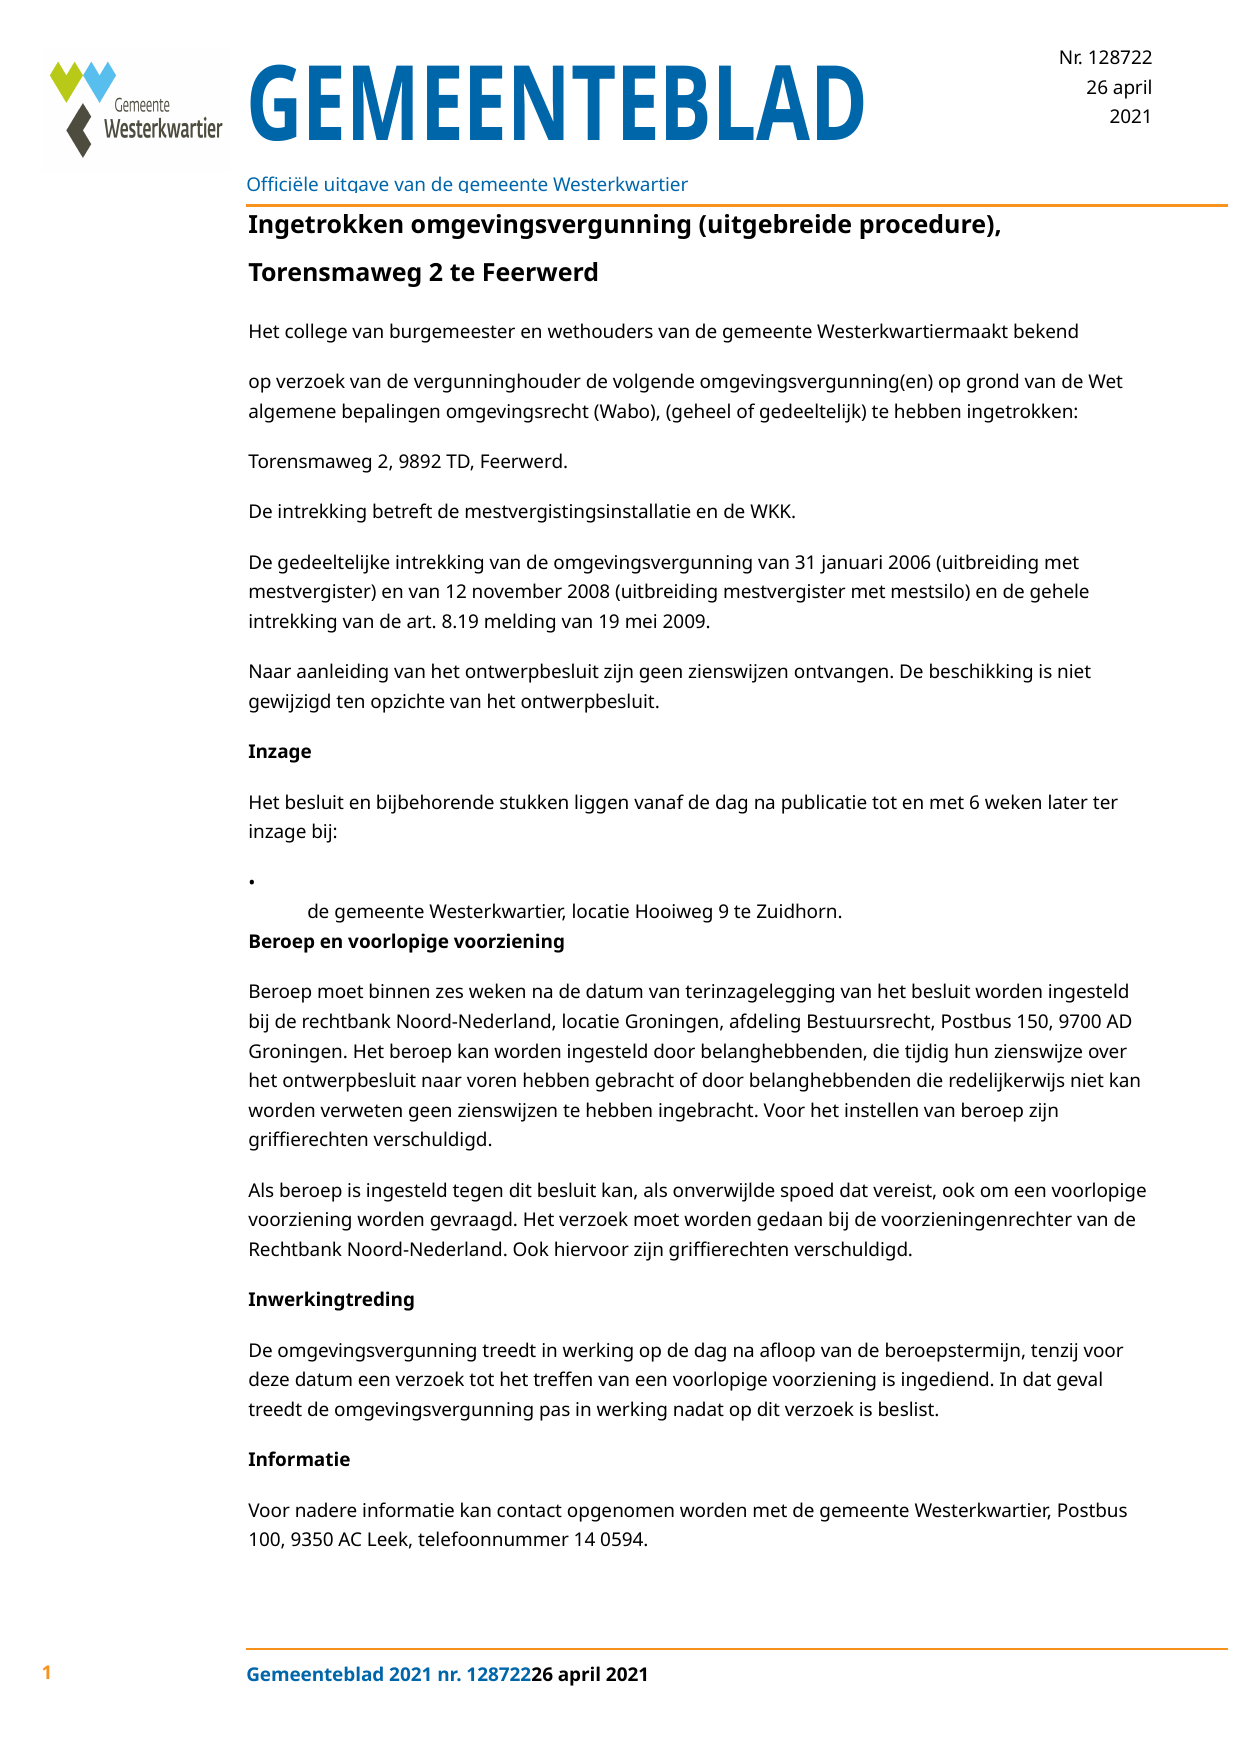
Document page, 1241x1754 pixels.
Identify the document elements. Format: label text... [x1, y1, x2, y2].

text Torensmaweg 2, 9892 TD, Feerwerd. [248, 448, 1152, 474]
text Inwerkingtreding [248, 1287, 1152, 1312]
list de gemeente Westerkwartier, locatie Hooiweg 9 te Zuidhorn. [248, 899, 1152, 924]
text De gedeeltelijke intrekking van de omgevingsvergunning van 31 januari 2006 (uitbreiding met mestvergister) en van 12 november 2008 (uitbreiding mestvergister met mestsilo) en de gehele intrekking van de art. 8.19 melding van 19 mei 2009. [248, 549, 1152, 634]
text Het besluit en bijbehorende stukken liggen vanaf de dag na publicatie tot en met 6 weken later ter inzage bij: [248, 789, 1152, 844]
text Beroep en voorlopige voorziening [248, 928, 1152, 954]
text Beroep moet binnen zes weken na de datum van terinzagelegging van het besluit worden ingesteld bij de rechtbank Noord-Nederland, locatie Groningen, afdeling Bestuursrecht, Postbus 150, 9700 AD Groningen. Het beroep kan worden ingesteld door belanghebbenden, die tijdig hun zienswijze over het ontwerpbesluit naar voren hebben gebracht of door belanghebbenden die redelijkerwijs niet kan worden verweten geen zienswijzen te hebben ingebracht. Voor het instellen van beroep zijn griffierechten verschuldigd. [248, 979, 1152, 1152]
text Ingetrokken omgevingsvergunning (uitgebreide procedure), Torensmaweg 2 te Feerwerd [248, 207, 1152, 288]
text De omgevingsvergunning treedt in werking op de dag na afloop van de beroepstermijn, tenzij voor deze datum een verzoek tot het treffen van een voorlopige voorziening is ingediend. In dat geval treedt de omgevingsvergunning pas in werking nadat op dit verzoek is beslist. [248, 1337, 1152, 1422]
text Naar aanleiding van het ontwerpbesluit zijn geen zienswijzen ontvangen. De beschikking is niet gewijzigd ten opzichte van het ontwerpbesluit. [248, 659, 1152, 714]
text Als beroep is ingesteld tegen dit besluit kan, als onverwijlde spoed dat vereist, ook om een voorlopige voorziening worden gevraagd. Het verzoek moet worden gedaan bij de voorzieningenrechter van de Rechtbank Noord-Nederland. Ook hiervoor zijn griffierechten verschuldigd. [248, 1177, 1152, 1262]
picture [41, 47, 231, 172]
text Informatie [248, 1447, 1152, 1472]
text De intrekking betreft de mestvergistingsinstallatie en de WKK. [248, 499, 1152, 524]
text Het college van burgemeester en wethouders van de gemeente Westerkwartiermaakt bekend [248, 318, 1152, 344]
text Inzage [248, 739, 1152, 764]
text op verzoek van de vergunninghouder de volgende omgevingsvergunning(en) op grond van de Wet algemene bepalingen omgevingsrecht (Wabo), (geheel of gedeeltelijk) te hebben ingetrokken: [248, 368, 1152, 424]
text Voor nadere informatie kan contact opgenomen worden met de gemeente Westerkwartier, Postbus 100, 9350 AC Leek, telefoonnummer 14 0594. [248, 1497, 1152, 1552]
